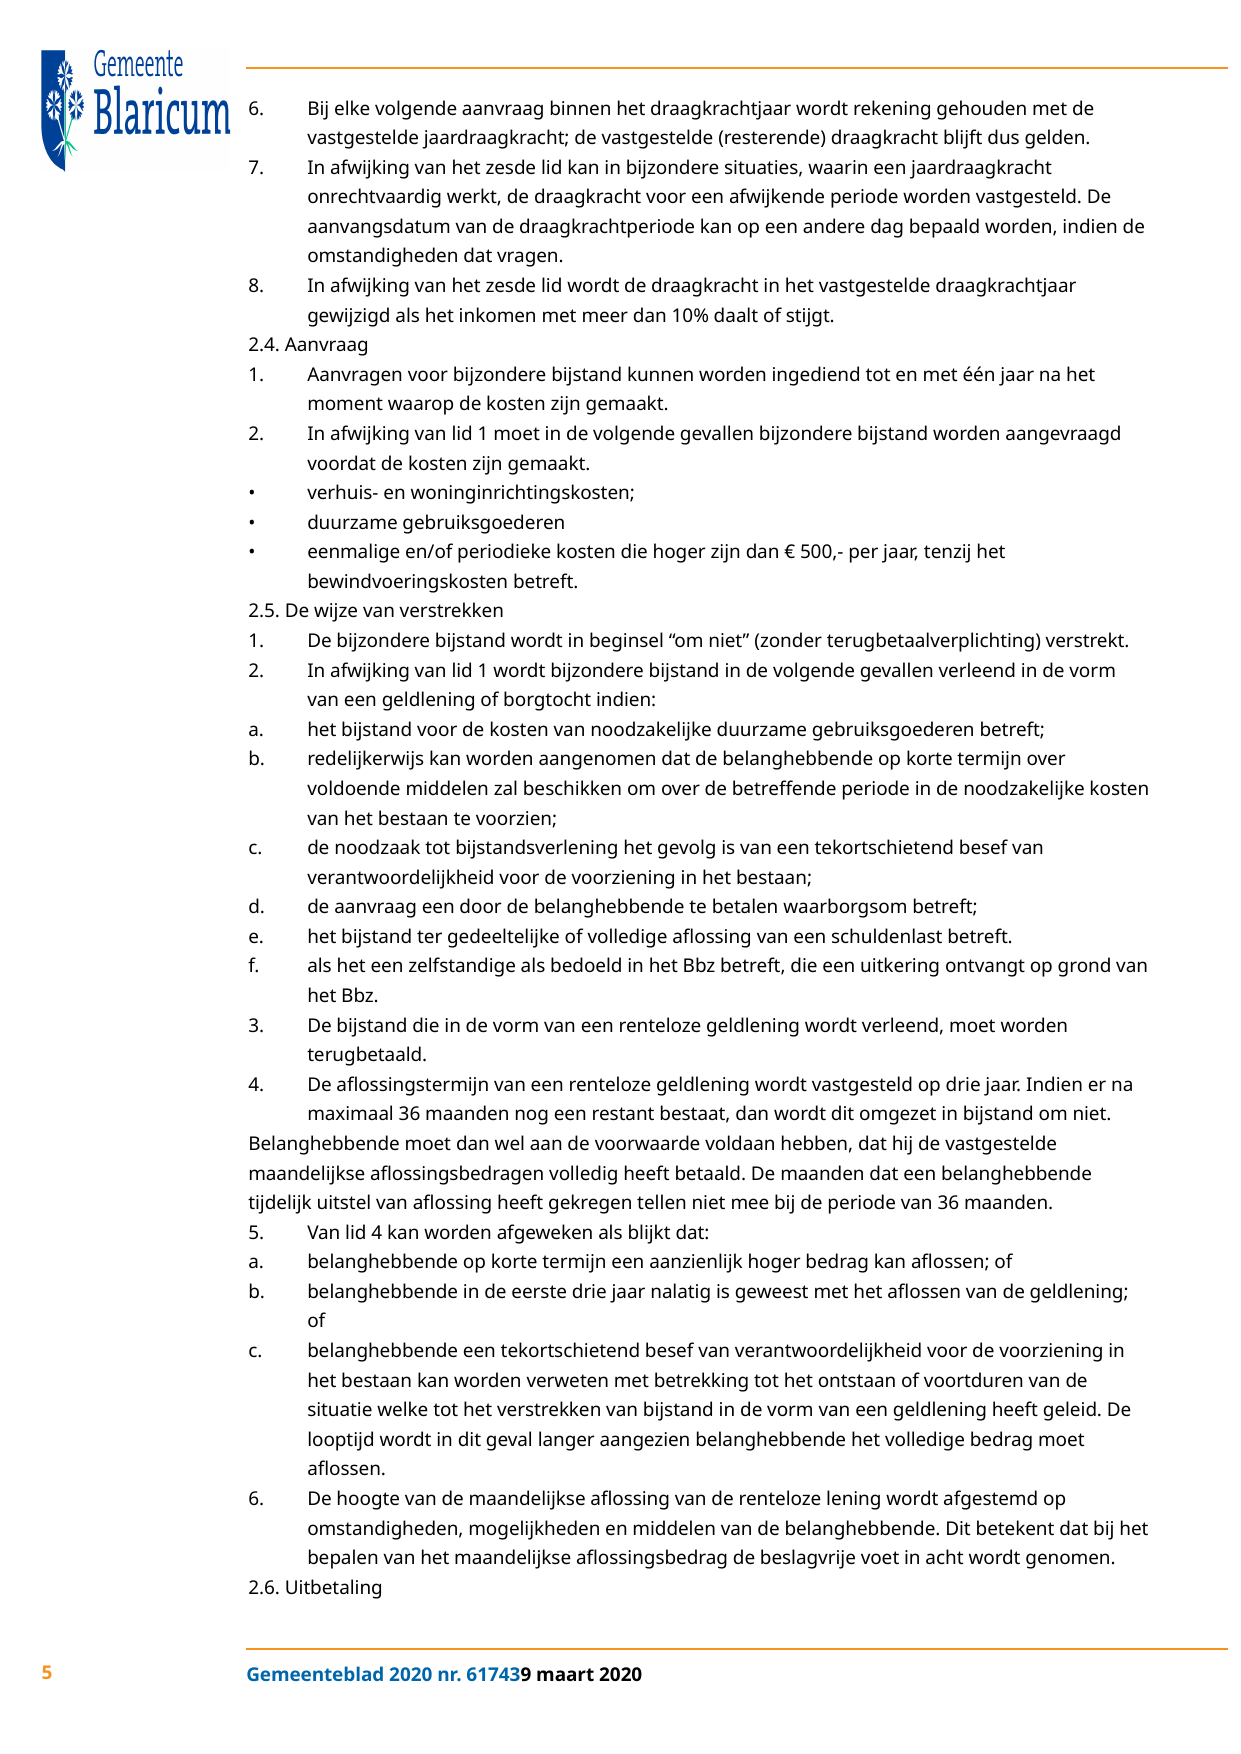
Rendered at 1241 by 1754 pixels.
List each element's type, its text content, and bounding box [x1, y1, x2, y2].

list het bijstand ter gedeeltelijke of volledige aflossing van een schuldenlast betreft. [248, 923, 1152, 949]
picture [41, 47, 231, 172]
list eenmalige en/of periodieke kosten die hoger zijn dan € 500,- per jaar, tenzij het bewindvoeringskosten betreft. [248, 538, 1152, 594]
list In afwijking van lid 1 wordt bijzondere bijstand in de volgende gevallen verleend in de vorm van een geldlening of borgtocht indien: [248, 657, 1152, 712]
list verhuis- en woninginrichtingskosten; [248, 479, 1152, 505]
list Bij elke volgende aanvraag binnen het draagkrachtjaar wordt rekening gehouden met de vastgestelde jaardraagkracht; de vastgestelde (resterende) draagkracht blijft dus gelden. [248, 95, 1152, 150]
list De bijstand die in de vorm van een renteloze geldlening wordt verleend, moet worden terugbetaald. [248, 1012, 1152, 1067]
list de aanvraag een door de belanghebbende te betalen waarborgsom betreft; [248, 893, 1152, 919]
text Belanghebbende moet dan wel aan de voorwaarde voldaan hebben, dat hij de vastgestelde maandelijkse aflossingsbedragen volledig heeft betaald. De maanden dat een belanghebbende tijdelijk uitstel van aflossing heeft gekregen tellen niet mee bij de periode van 36 maanden. [248, 1130, 1152, 1215]
list In afwijking van het zesde lid wordt de draagkracht in het vastgestelde draagkrachtjaar gewijzigd als het inkomen met meer dan 10% daalt of stijgt. [248, 272, 1152, 328]
list duurzame gebruiksgoederen [248, 509, 1152, 535]
list het bijstand voor de kosten van noodzakelijke duurzame gebruiksgoederen betreft; [248, 716, 1152, 742]
list de noodzaak tot bijstandsverlening het gevolg is van een tekortschietend besef van verantwoordelijkheid voor de voorziening in het bestaan; [248, 834, 1152, 890]
list In afwijking van lid 1 moet in de volgende gevallen bijzondere bijstand worden aangevraagd voordat de kosten zijn gemaakt. [248, 420, 1152, 476]
list als het een zelfstandige als bedoeld in het Bbz betreft, die een uitkering ontvangt op grond van het Bbz. [248, 953, 1152, 1008]
text 2.6. Uitbetaling [248, 1574, 1152, 1600]
text 2.4. Aanvraag [248, 331, 1152, 357]
list redelijkerwijs kan worden aangenomen dat de belanghebbende op korte termijn over voldoende middelen zal beschikken om over de betreffende periode in de noodzakelijke kosten van het bestaan te voorzien; [248, 746, 1152, 831]
list belanghebbende een tekortschietend besef van verantwoordelijkheid voor de voorziening in het bestaan kan worden verweten met betrekking tot het ontstaan of voortduren van de situatie welke tot het verstrekken van bijstand in de vorm van een geldlening heeft geleid. De looptijd wordt in dit geval langer aangezien belanghebbende het volledige bedrag moet aflossen. [248, 1337, 1152, 1481]
list Van lid 4 kan worden afgeweken als blijkt dat: [248, 1219, 1152, 1245]
list De aflossingstermijn van een renteloze geldlening wordt vastgesteld op drie jaar. Indien er na maximaal 36 maanden nog een restant bestaat, dan wordt dit omgezet in bijstand om niet. [248, 1071, 1152, 1126]
list Aanvragen voor bijzondere bijstand kunnen worden ingediend tot en met één jaar na het moment waarop de kosten zijn gemaakt. [248, 361, 1152, 416]
list In afwijking van het zesde lid kan in bijzondere situaties, waarin een jaardraagkracht onrechtvaardig werkt, de draagkracht voor een afwijkende periode worden vastgesteld. De aanvangsdatum van de draagkrachtperiode kan op een andere dag bepaald worden, indien de omstandigheden dat vragen. [248, 154, 1152, 268]
list belanghebbende op korte termijn een aanzienlijk hoger bedrag kan aflossen; of [248, 1248, 1152, 1274]
list belanghebbende in de eerste drie jaar nalatig is geweest met het aflossen van de geldlening; of [248, 1278, 1152, 1333]
list De bijzondere bijstand wordt in beginsel “om niet” (zonder terugbetaalverplichting) verstrekt. [248, 627, 1152, 653]
list De hoogte van de maandelijkse aflossing van de renteloze lening wordt afgestemd op omstandigheden, mogelijkheden en middelen van de belanghebbende. Dit betekent dat bij het bepalen van het maandelijkse aflossingsbedrag de beslagvrije voet in acht wordt genomen. [248, 1485, 1152, 1570]
text 2.5. De wijze van verstrekken [248, 598, 1152, 623]
